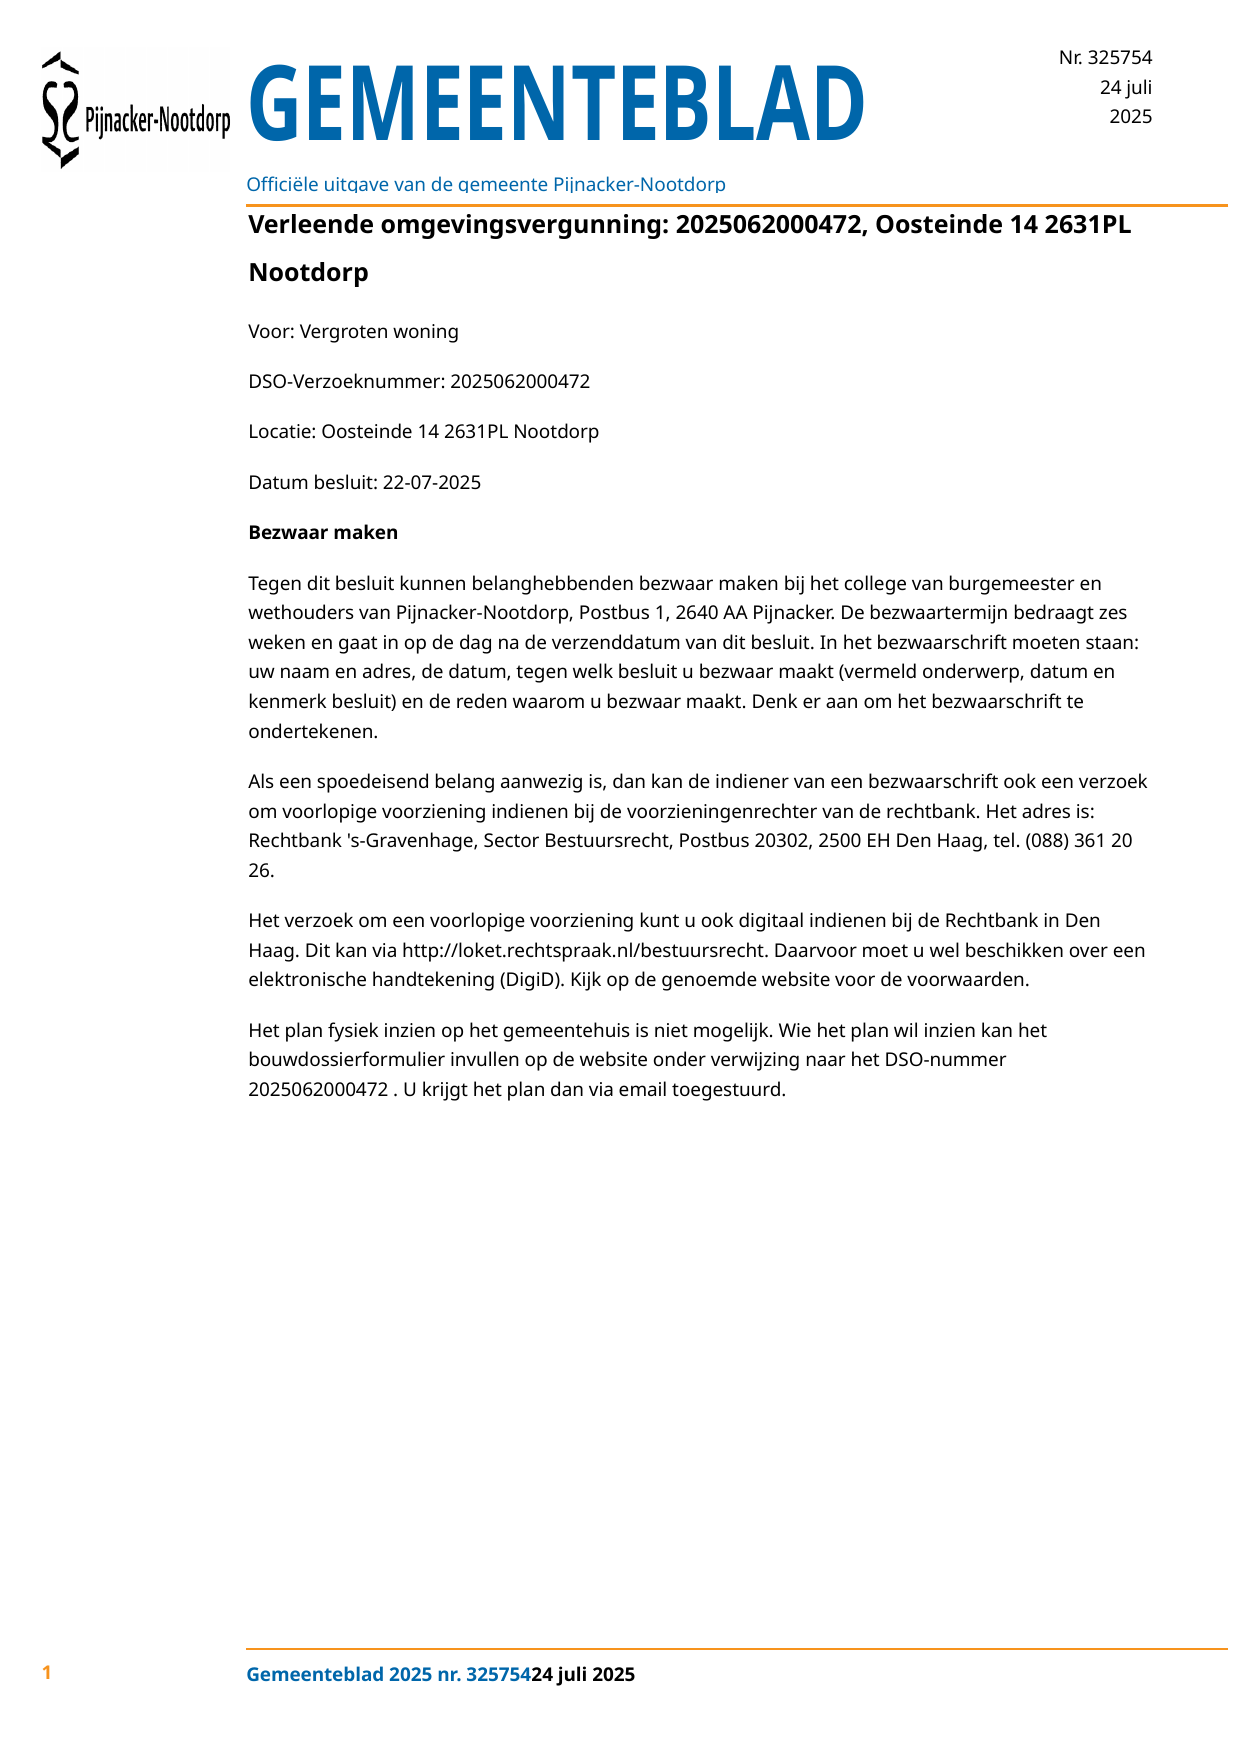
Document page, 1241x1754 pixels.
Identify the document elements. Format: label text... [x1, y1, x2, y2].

text Het plan fysiek inzien op het gemeentehuis is niet mogelijk. Wie het plan wil inzien kan het bouwdossierformulier invullen op de website onder verwijzing naar het DSO-nummer 2025062000472 . U krijgt het plan dan via email toegestuurd. [248, 1017, 1152, 1102]
text Voor: Vergroten woning [248, 318, 1152, 344]
text Het verzoek om een voorlopige voorziening kunt u ook digitaal indienen bij de Rechtbank in Den Haag. Dit kan via http://loket.rechtspraak.nl/bestuursrecht. Daarvoor moet u wel beschikken over een elektronische handtekening (DigiD). Kijk op de genoemde website voor de voorwaarden. [248, 907, 1152, 992]
text Als een spoedeisend belang aanwezig is, dan kan de indiener van een bezwaarschrift ook een verzoek om voorlopige voorziening indienen bij de voorzieningenrechter van de rechtbank. Het adres is: Rechtbank 's-Gravenhage, Sector Bestuursrecht, Postbus 20302, 2500 EH Den Haag, tel. (088) 361 20 26. [248, 768, 1152, 883]
text Locatie: Oosteinde 14 2631PL Nootdorp [248, 419, 1152, 444]
text Bezwaar maken [248, 519, 1152, 545]
text DSO-Verzoeknummer: 2025062000472 [248, 368, 1152, 394]
text Verleende omgevingsvergunning: 2025062000472, Oosteinde 14 2631PL Nootdorp [248, 207, 1152, 288]
picture [41, 47, 231, 172]
text Tegen dit besluit kunnen belanghebbenden bezwaar maken bij het college van burgemeester en wethouders van Pijnacker-Nootdorp, Postbus 1, 2640 AA Pijnacker. De bezwaartermijn bedraagt zes weken en gaat in op de dag na de verzenddatum van dit besluit. In het bezwaarschrift moeten staan: uw naam en adres, de datum, tegen welk besluit u bezwaar maakt (vermeld onderwerp, datum en kenmerk besluit) en de reden waarom u bezwaar maakt. Denk er aan om het bezwaarschrift te ondertekenen. [248, 570, 1152, 744]
text Datum besluit: 22-07-2025 [248, 469, 1152, 495]
